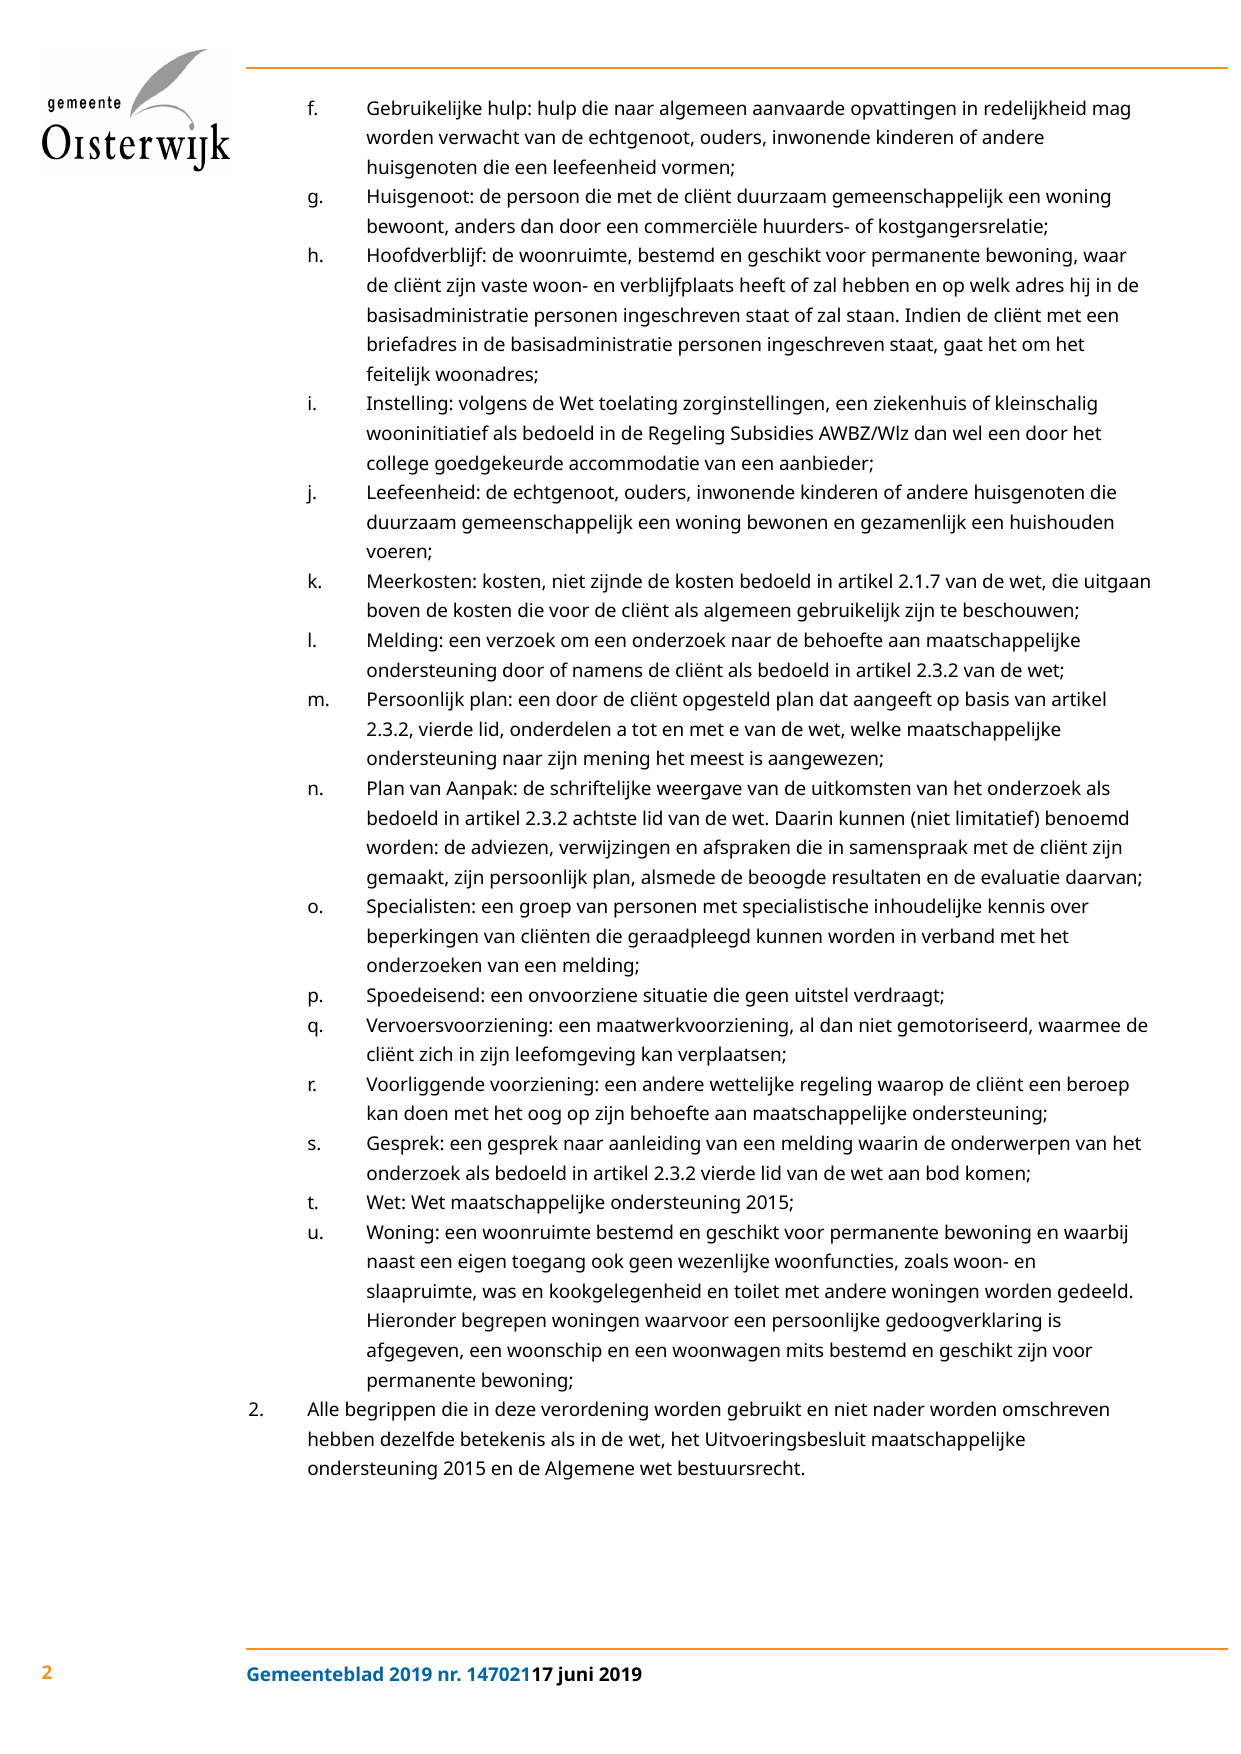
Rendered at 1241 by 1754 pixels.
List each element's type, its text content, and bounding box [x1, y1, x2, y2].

list Melding: een verzoek om een onderzoek naar de behoefte aan maatschappelijke ondersteuning door of namens de cliënt als bedoeld in artikel 2.3.2 van de wet; [307, 627, 1152, 683]
list Gebruikelijke hulp: hulp die naar algemeen aanvaarde opvattingen in redelijkheid mag worden verwacht van de echtgenoot, ouders, inwonende kinderen of andere huisgenoten die een leefeenheid vormen; [307, 95, 1152, 180]
list Vervoersvoorziening: een maatwerkvoorziening, al dan niet gemotoriseerd, waarmee de cliënt zich in zijn leefomgeving kan verplaatsen; [307, 1012, 1152, 1067]
list Persoonlijk plan: een door de cliënt opgesteld plan dat aangeeft op basis van artikel 2.3.2, vierde lid, onderdelen a tot en met e van de wet, welke maatschappelijke ondersteuning naar zijn mening het meest is aangewezen; [307, 686, 1152, 771]
picture [41, 47, 231, 172]
list Instelling: volgens de Wet toelating zorginstellingen, een ziekenhuis of kleinschalig wooninitiatief als bedoeld in de Regeling Subsidies AWBZ/Wlz dan wel een door het college goedgekeurde accommodatie van een aanbieder; [307, 391, 1152, 476]
list Voorliggende voorziening: een andere wettelijke regeling waarop de cliënt een beroep kan doen met het oog op zijn behoefte aan maatschappelijke ondersteuning; [307, 1071, 1152, 1126]
list Huisgenoot: de persoon die met de cliënt duurzaam gemeenschappelijk een woning bewoont, anders dan door een commerciële huurders- of kostgangersrelatie; [307, 183, 1152, 239]
list Spoedeisend: een onvoorziene situatie die geen uitstel verdraagt; [307, 982, 1152, 1008]
list Leefeenheid: de echtgenoot, ouders, inwonende kinderen of andere huisgenoten die duurzaam gemeenschappelijk een woning bewonen en gezamenlijk een huishouden voeren; [307, 479, 1152, 564]
list Alle begrippen die in deze verordening worden gebruikt en niet nader worden omschreven hebben dezelfde betekenis als in de wet, het Uitvoeringsbesluit maatschappelijke ondersteuning 2015 en de Algemene wet bestuursrecht. [248, 1396, 1152, 1481]
list Plan van Aanpak: de schriftelijke weergave van de uitkomsten van het onderzoek als bedoeld in artikel 2.3.2 achtste lid van de wet. Daarin kunnen (niet limitatief) benoemd worden: de adviezen, verwijzingen en afspraken die in samenspraak met de cliënt zijn gemaakt, zijn persoonlijk plan, alsmede de beoogde resultaten en de evaluatie daarvan; [307, 775, 1152, 890]
list Woning: een woonruimte bestemd en geschikt voor permanente bewoning en waarbij naast een eigen toegang ook geen wezenlijke woonfuncties, zoals woon- en slaapruimte, was en kookgelegenheid en toilet met andere woningen worden gedeeld. Hieronder begrepen woningen waarvoor een persoonlijke gedoogverklaring is afgegeven, een woonschip en een woonwagen mits bestemd en geschikt zijn voor permanente bewoning; [307, 1219, 1152, 1393]
list Specialisten: een groep van personen met specialistische inhoudelijke kennis over beperkingen van cliënten die geraadpleegd kunnen worden in verband met het onderzoeken van een melding; [307, 893, 1152, 978]
list Gesprek: een gesprek naar aanleiding van een melding waarin de onderwerpen van het onderzoek als bedoeld in artikel 2.3.2 vierde lid van de wet aan bod komen; [307, 1130, 1152, 1186]
list Wet: Wet maatschappelijke ondersteuning 2015; [307, 1189, 1152, 1215]
list Hoofdverblijf: de woonruimte, bestemd en geschikt voor permanente bewoning, waar de cliënt zijn vaste woon- en verblijfplaats heeft of zal hebben en op welk adres hij in de basisadministratie personen ingeschreven staat of zal staan. Indien de cliënt met een briefadres in de basisadministratie personen ingeschreven staat, gaat het om het feitelijk woonadres; [307, 243, 1152, 387]
list Meerkosten: kosten, niet zijnde de kosten bedoeld in artikel 2.1.7 van de wet, die uitgaan boven de kosten die voor de cliënt als algemeen gebruikelijk zijn te beschouwen; [307, 568, 1152, 623]
